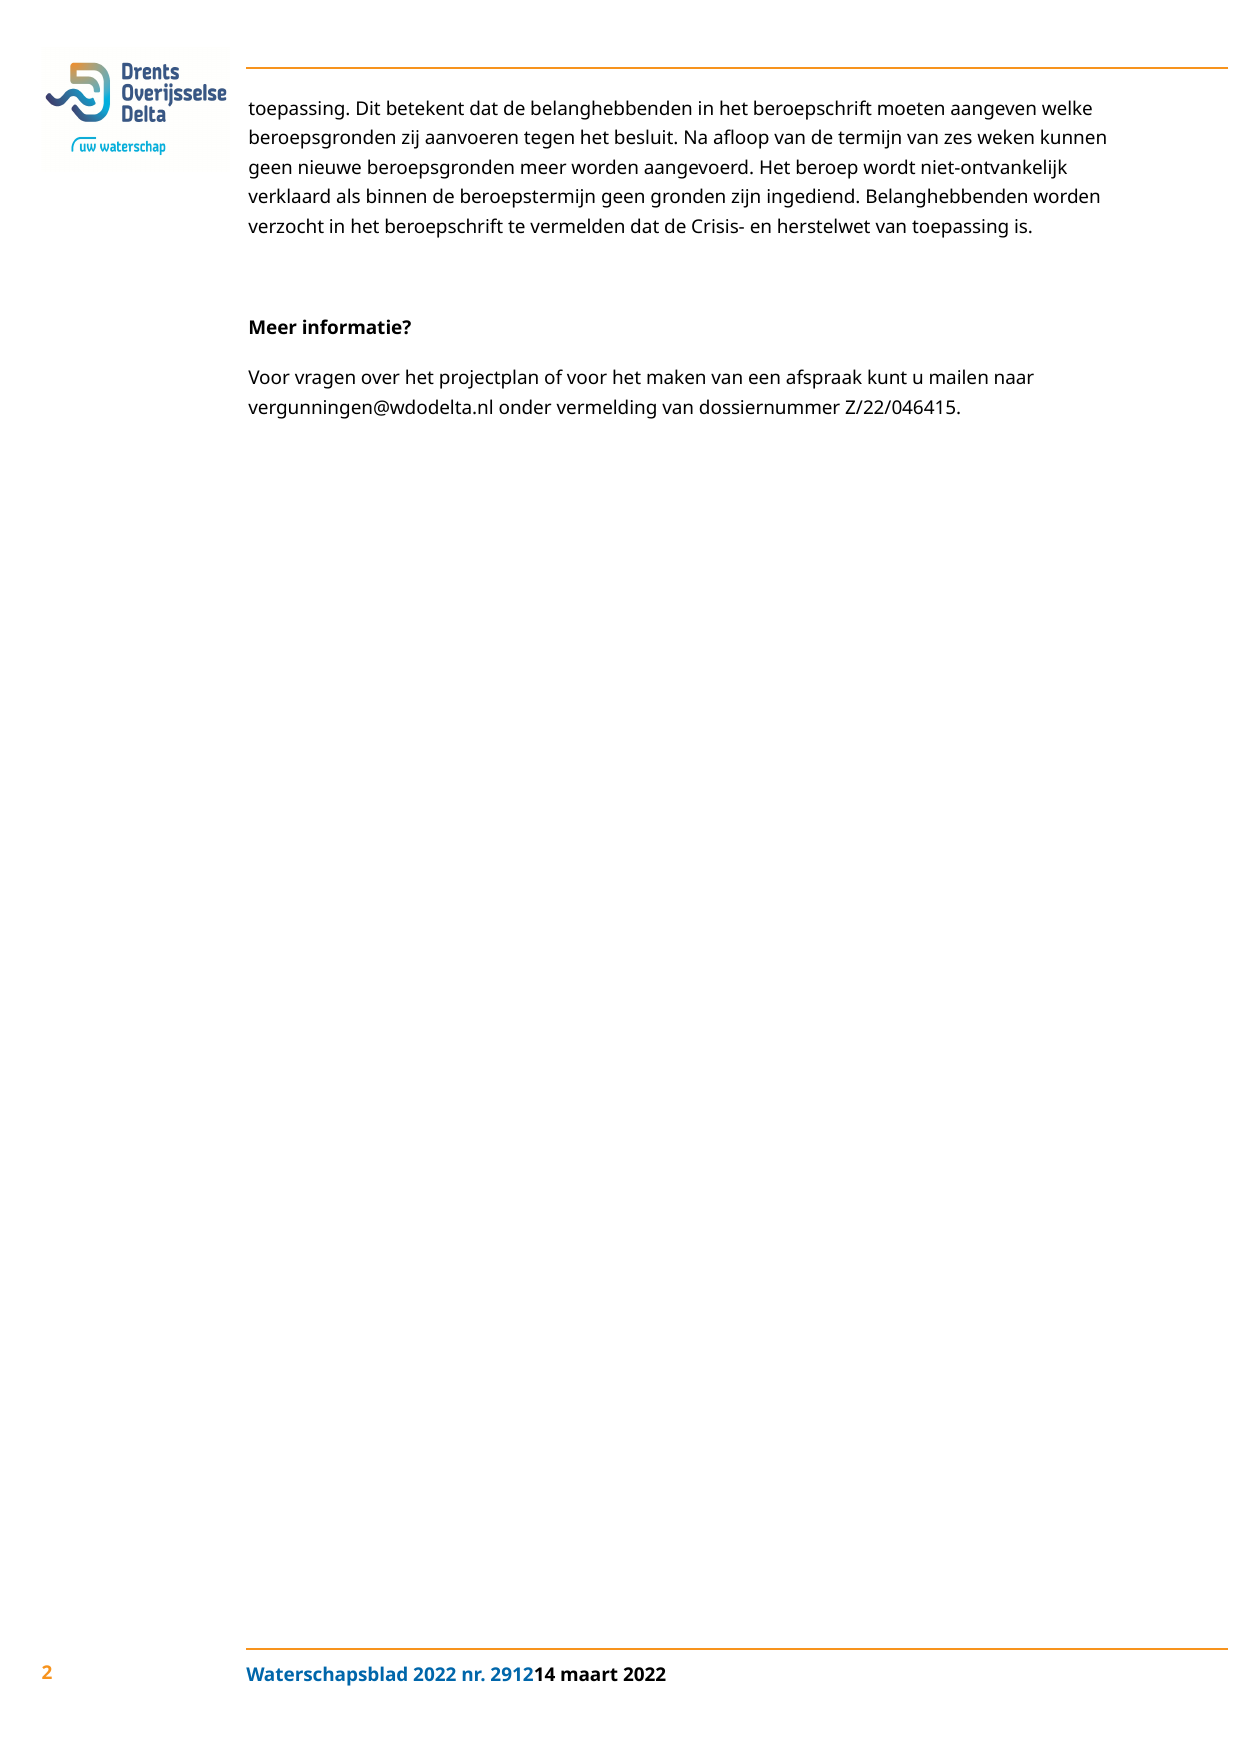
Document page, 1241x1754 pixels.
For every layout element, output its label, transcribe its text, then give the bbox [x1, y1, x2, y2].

text Voor vragen over het projectplan of voor het maken van een afspraak kunt u mailen naar vergunningen@wdodelta.nl onder vermelding van dossiernummer Z/22/046415. [248, 364, 1152, 420]
picture [41, 47, 231, 172]
text toepassing. Dit betekent dat de belanghebbenden in het beroepschrift moeten aangeven welke beroepsgronden zij aanvoeren tegen het besluit. Na afloop van de termijn van zes weken kunnen geen nieuwe beroepsgronden meer worden aangevoerd. Het beroep wordt niet-ontvankelijk verklaard als binnen de beroepstermijn geen gronden zijn ingediend. Belanghebbenden worden verzocht in het beroepschrift te vermelden dat de Crisis- en herstelwet van toepassing is. [248, 95, 1152, 239]
text Meer informatie? [248, 314, 1152, 340]
